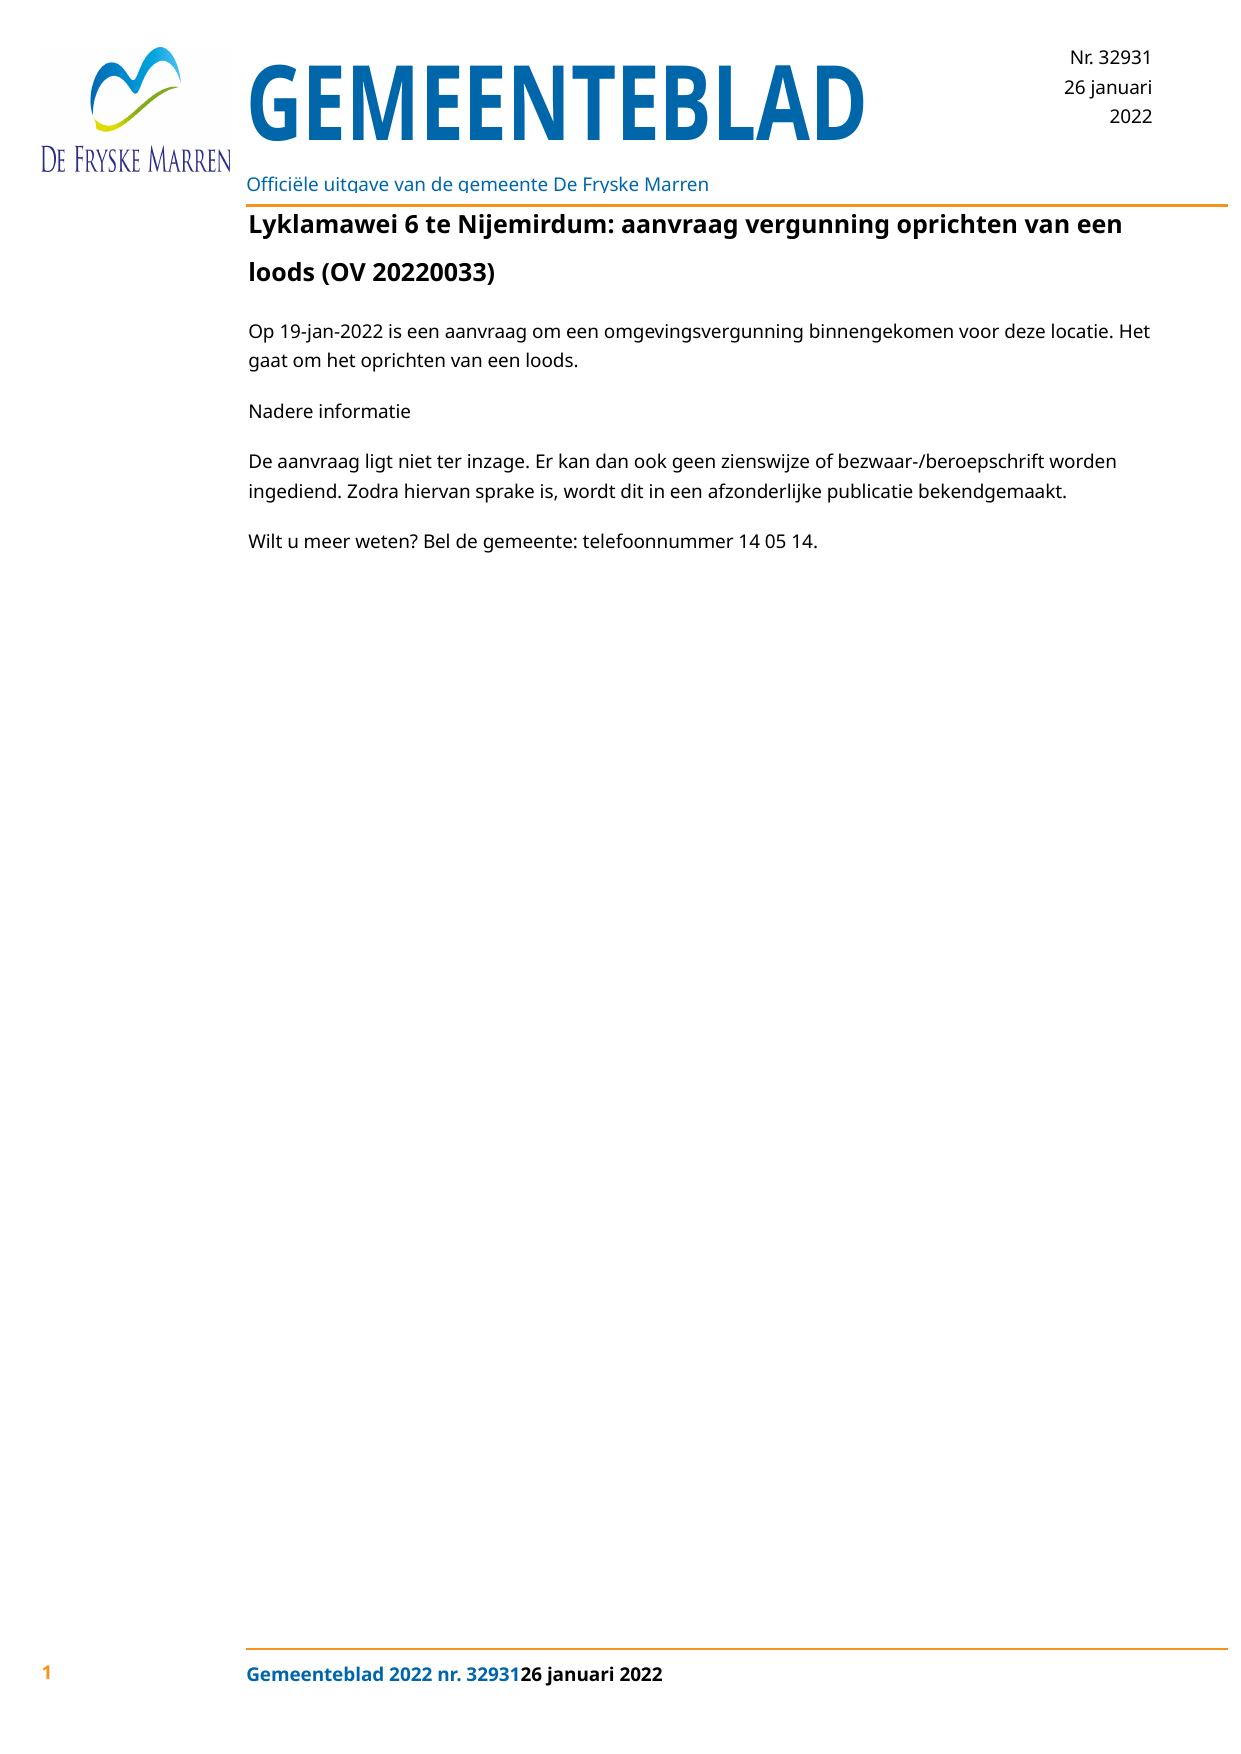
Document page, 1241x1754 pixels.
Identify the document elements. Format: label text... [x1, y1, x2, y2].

text Op 19-jan-2022 is een aanvraag om een omgevingsvergunning binnengekomen voor deze locatie. Het gaat om het oprichten van een loods. [248, 318, 1152, 373]
picture [41, 47, 231, 172]
text Wilt u meer weten? Bel de gemeente: telefoonnummer 14 05 14. [248, 528, 1152, 554]
text Lyklamawei 6 te Nijemirdum: aanvraag vergunning oprichten van een loods (OV 20220033) [248, 207, 1152, 288]
text Nadere informatie [248, 398, 1152, 424]
text De aanvraag ligt niet ter inzage. Er kan dan ook geen zienswijze of bezwaar-/beroepschrift worden ingediend. Zodra hiervan sprake is, wordt dit in een afzonderlijke publicatie bekendgemaakt. [248, 448, 1152, 504]
